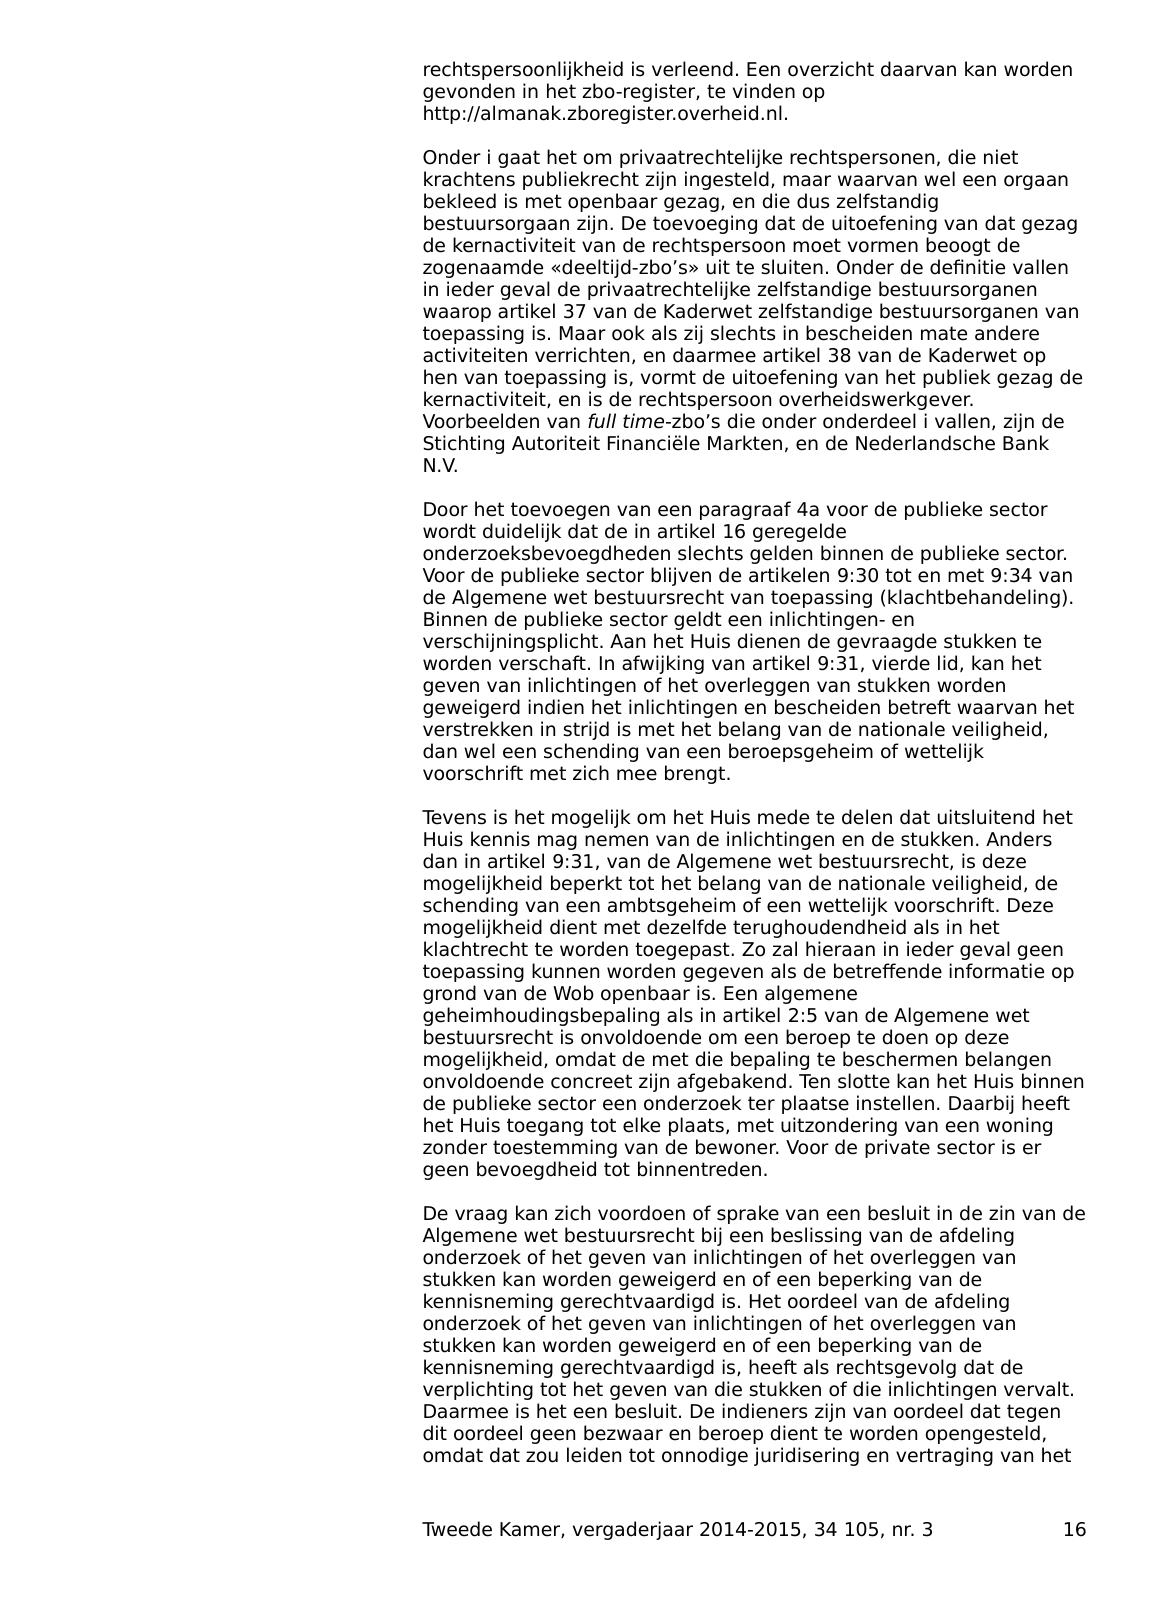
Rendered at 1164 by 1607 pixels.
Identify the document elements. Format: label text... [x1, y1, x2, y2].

text Tevens is het mogelijk om het Huis mede te delen dat uitsluitend het Huis kennis mag nemen van de inlichtingen en de stukken. Anders dan in artikel 9:31, van de Algemene wet bestuursrecht, is deze mogelijkheid beperkt tot het belang van de nationale veiligheid, de schending van een ambtsgeheim of een wettelijk voorschrift. Deze mogelijkheid dient met dezelfde terughoudendheid als in het klachtrecht te worden toegepast. Zo zal hieraan in ieder geval geen toepassing kunnen worden gegeven als de betreffende informatie op grond van de Wob openbaar is. Een algemene geheimhoudingsbepaling als in artikel 2:5 van de Algemene wet bestuursrecht is onvoldoende om een beroep te doen op deze mogelijkheid, omdat de met die bepaling te beschermen belangen onvoldoende concreet zijn afgebakend. Ten slotte kan het Huis binnen de publieke sector een onderzoek ter plaatse instellen. Daarbij heeft het Huis toegang tot elke plaats, met uitzondering van een woning zonder toestemming van de bewoner. Voor de private sector is er geen bevoegdheid tot binnentreden. [422, 807, 1087, 1181]
text Onder i gaat het om privaatrechtelijke rechtspersonen, die niet krachtens publiekrecht zijn ingesteld, maar waarvan wel een orgaan bekleed is met openbaar gezag, en die dus zelfstandig bestuursorgaan zijn. De toevoeging dat de uitoefening van dat gezag de kernactiviteit van de rechtspersoon moet vormen beoogt de zogenaamde «deeltijd-zbo’s» uit te sluiten. Onder de definitie vallen in ieder geval de privaatrechtelijke zelfstandige bestuursorganen waarop artikel 37 van de Kaderwet zelfstandige bestuursorganen van toepassing is. Maar ook als zij slechts in bescheiden mate andere activiteiten verrichten, en daarmee artikel 38 van de Kaderwet op hen van toepassing is, vormt de uitoefening van het publiek gezag de kernactiviteit, en is de rechtspersoon overheidswerkgever. Voorbeelden van full time-zbo’s die onder onderdeel i vallen, zijn de Stichting Autoriteit Financiële Markten, en de Nederlandsche Bank N.V. [422, 147, 1087, 477]
text rechtspersoonlijkheid is verleend. Een overzicht daarvan kan worden gevonden in het zbo-register, te vinden op http://almanak.zboregister.overheid.nl. [422, 59, 1087, 125]
text Door het toevoegen van een paragraaf 4a voor de publieke sector wordt duidelijk dat de in artikel 16 geregelde onderzoeksbevoegdheden slechts gelden binnen de publieke sector. Voor de publieke sector blijven de artikelen 9:30 tot en met 9:34 van de Algemene wet bestuursrecht van toepassing (klachtbehandeling). Binnen de publieke sector geldt een inlichtingen- en verschijningsplicht. Aan het Huis dienen de gevraagde stukken te worden verschaft. In afwijking van artikel 9:31, vierde lid, kan het geven van inlichtingen of het overleggen van stukken worden geweigerd indien het inlichtingen en bescheiden betreft waarvan het verstrekken in strijd is met het belang van de nationale veiligheid, dan wel een schending van een beroepsgeheim of wettelijk voorschrift met zich mee brengt. [422, 499, 1087, 785]
text De vraag kan zich voordoen of sprake van een besluit in de zin van de Algemene wet bestuursrecht bij een beslissing van de afdeling onderzoek of het geven van inlichtingen of het overleggen van stukken kan worden geweigerd en of een beperking van de kennisneming gerechtvaardigd is. Het oordeel van de afdeling onderzoek of het geven van inlichtingen of het overleggen van stukken kan worden geweigerd en of een beperking van de kennisneming gerechtvaardigd is, heeft als rechtsgevolg dat de verplichting tot het geven van die stukken of die inlichtingen vervalt. Daarmee is het een besluit. De indieners zijn van oordeel dat tegen dit oordeel geen bezwaar en beroep dient te worden opengesteld, omdat dat zou leiden tot onnodige juridisering en vertraging van het [422, 1203, 1087, 1467]
